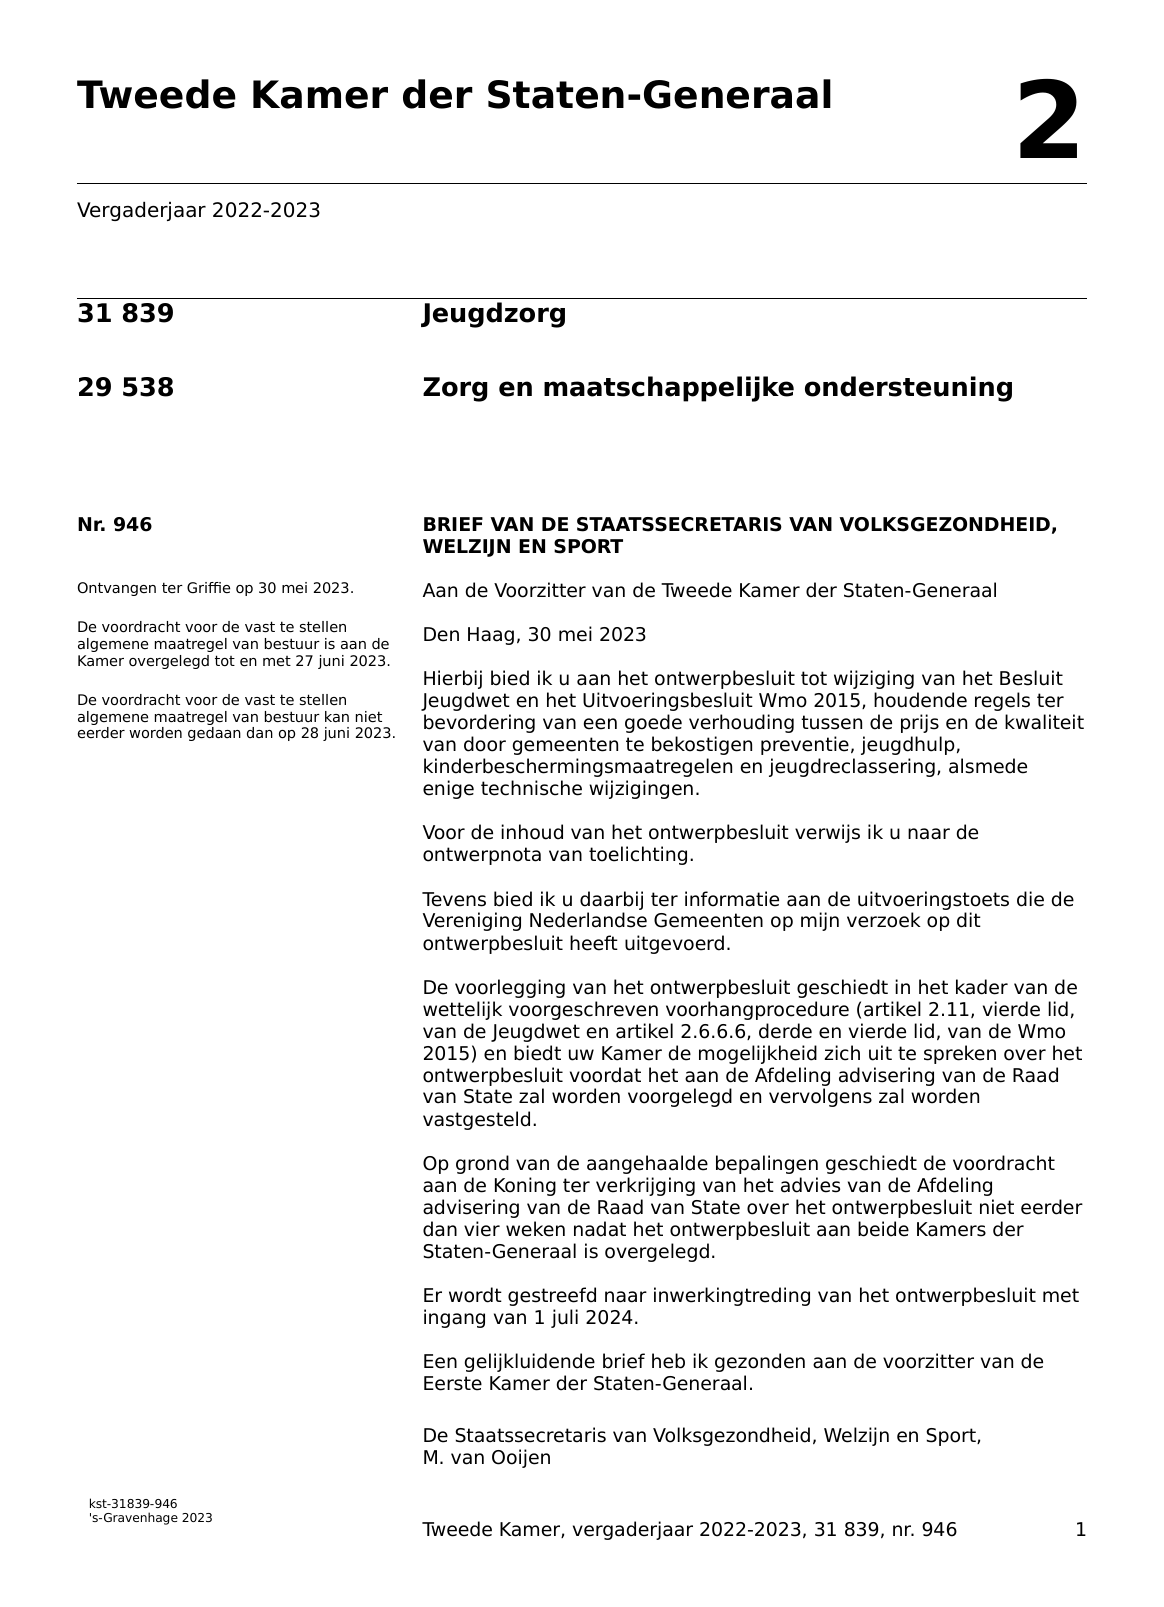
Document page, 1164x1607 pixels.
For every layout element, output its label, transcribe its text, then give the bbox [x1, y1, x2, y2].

text Hierbij bied ik u aan het ontwerpbesluit tot wijziging van het Besluit Jeugdwet en het Uitvoeringsbesluit Wmo 2015, houdende regels ter bevordering van een goede verhouding tussen de prijs en de kwaliteit van door gemeenten te bekostigen preventie, jeugdhulp, kinderbeschermingsmaatregelen en jeugdreclassering, alsmede enige technische wijzigingen. [422, 668, 1087, 800]
text Op grond van de aangehaalde bepalingen geschiedt de voordracht aan de Koning ter verkrijging van het advies van de Afdeling advisering van de Raad van State over het ontwerpbesluit niet eerder dan vier weken nadat het ontwerpbesluit aan beide Kamers der Staten-Generaal is overgelegd. [422, 1153, 1087, 1262]
text [77, 669, 399, 692]
text Aan de Voorzitter van de Tweede Kamer der Staten-Generaal [422, 580, 1087, 602]
text Ontvangen ter Griffie op 30 mei 2023. [77, 580, 399, 597]
text kst-31839-946 [88, 1497, 323, 1511]
subtitle 31 839 Jeugdzorg [77, 299, 1087, 329]
text De voordracht voor de vast te stellen algemene maatregel van bestuur is aan de Kamer overgelegd tot en met 27 juni 2023. [77, 619, 399, 669]
text 's-Gravenhage 2023 [88, 1511, 323, 1525]
text De voorlegging van het ontwerpbesluit geschiedt in het kader van de wettelijk voorgeschreven voorhangprocedure (artikel 2.11, vierde lid, van de Jeugdwet en artikel 2.6.6.6, derde en vierde lid, van de Wmo 2015) en biedt uw Kamer de mogelijkheid zich uit te spreken over het ontwerpbesluit voordat het aan de Afdeling advisering van de Raad van State zal worden voorgelegd en vervolgens zal worden vastgesteld. [422, 977, 1087, 1130]
text [77, 597, 399, 619]
subtitle 29 538 Zorg en maatschappelijke ondersteuning [77, 373, 1087, 403]
text Voor de inhoud van het ontwerpbesluit verwijs ik u naar de ontwerpnota van toelichting. [422, 822, 1087, 866]
table_header 2 [886, 59, 1087, 183]
table_header Tweede Kamer der Staten-Generaal [77, 59, 886, 183]
text Tevens bied ik u daarbij ter informatie aan de uitvoeringstoets die de Vereniging Nederlandse Gemeenten op mijn verzoek op dit ontwerpbesluit heeft uitgevoerd. [422, 888, 1087, 954]
text Een gelijkluidende brief heb ik gezonden aan de voorzitter van de Eerste Kamer der Staten-Generaal. [422, 1351, 1087, 1395]
text Er wordt gestreefd naar inwerkingtreding van het ontwerpbesluit met ingang van 1 juli 2024. [422, 1285, 1087, 1329]
subtitle Nr. 946 BRIEF VAN DE STAATSSECRETARIS VAN VOLKSGEZONDHEID, WELZIJN EN SPORT [77, 514, 1087, 558]
text Den Haag, 30 mei 2023 [422, 624, 1087, 646]
text De voordracht voor de vast te stellen algemene maatregel van bestuur kan niet eerder worden gedaan dan op 28 juni 2023. [77, 692, 399, 742]
table_cell Vergaderjaar 2022-2023 [77, 184, 1087, 298]
text De Staatssecretaris van Volksgezondheid, Welzijn en Sport, M. van Ooijen [422, 1425, 1087, 1469]
